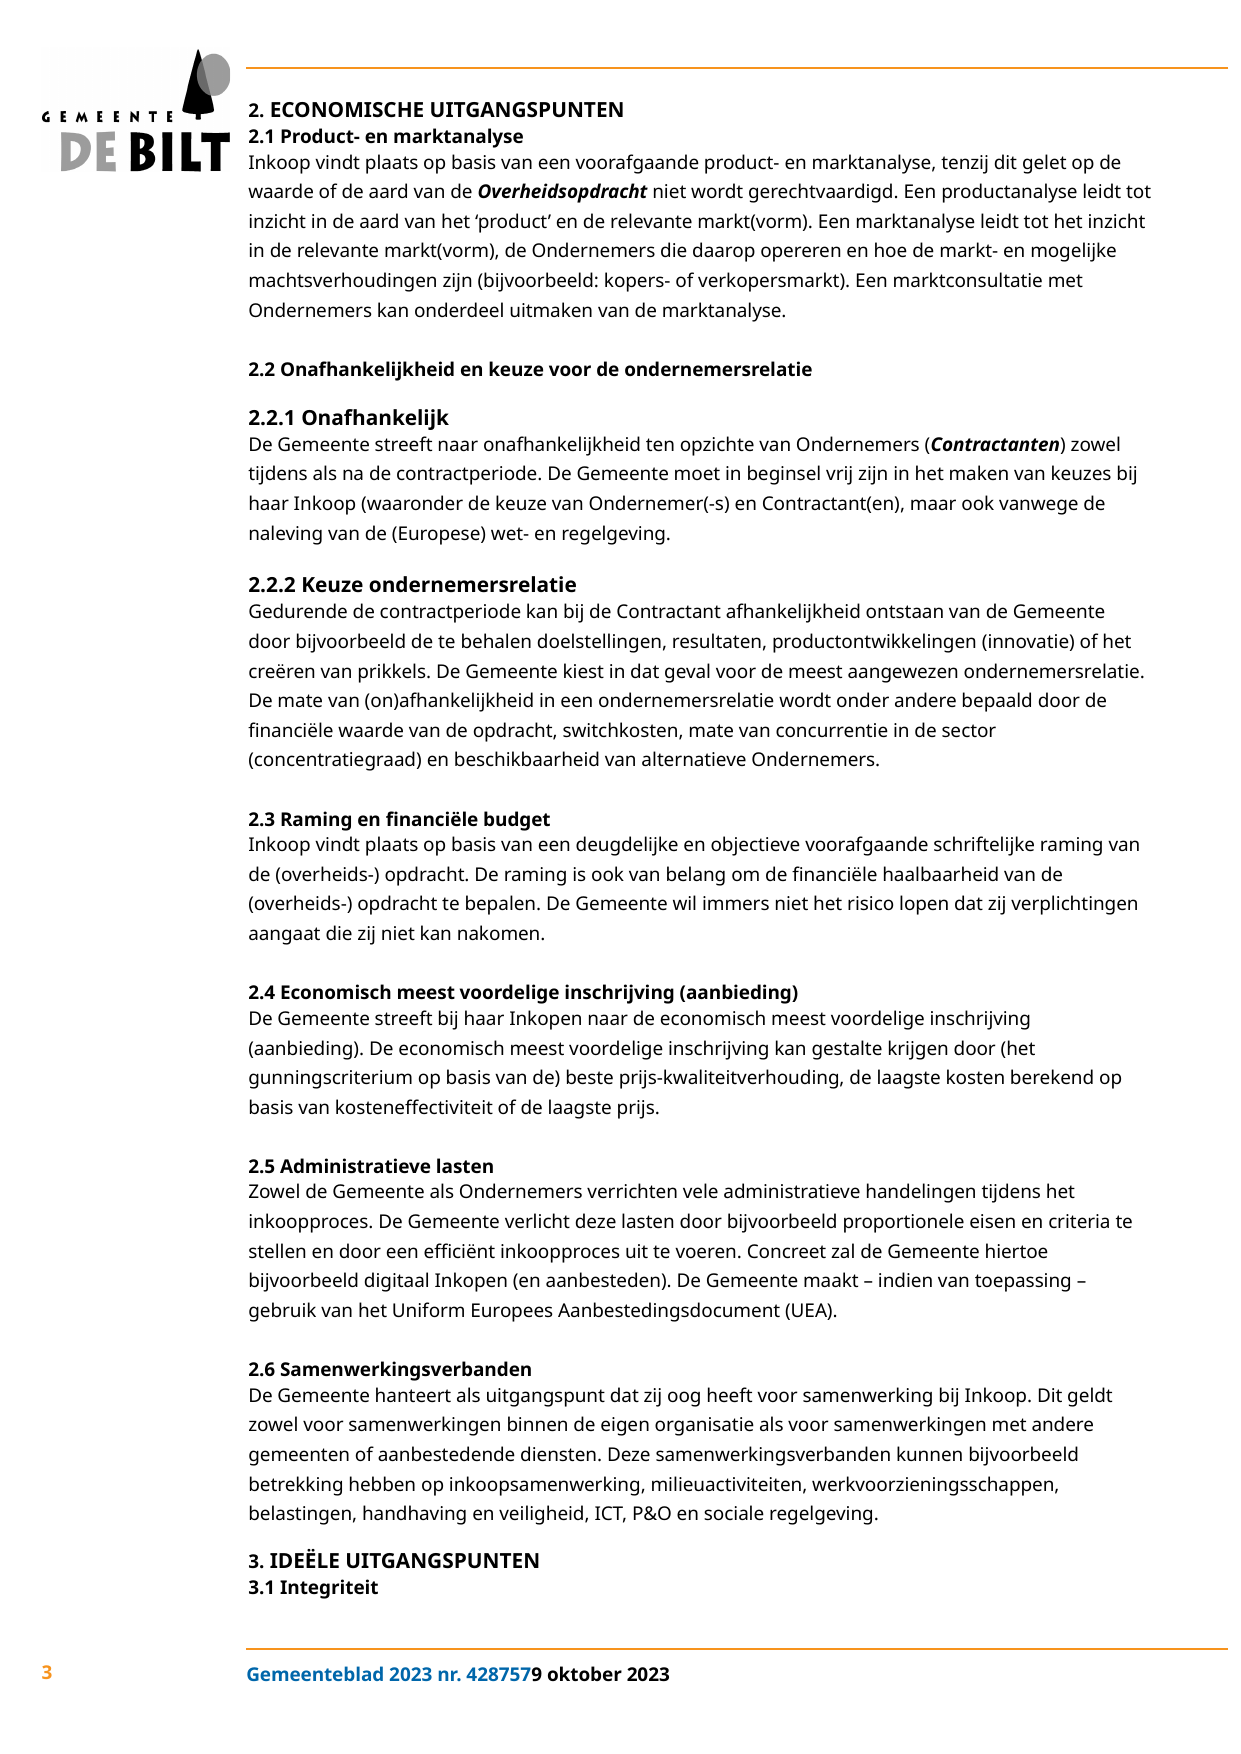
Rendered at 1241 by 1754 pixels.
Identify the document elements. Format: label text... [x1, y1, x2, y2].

text De Gemeente hanteert als uitgangspunt dat zij oog heeft voor samenwerking bij Inkoop. Dit geldt zowel voor samenwerkingen binnen de eigen organisatie als voor samenwerkingen met andere gemeenten of aanbestedende diensten. Deze samenwerkingsverbanden kunnen bijvoorbeeld betrekking hebben op inkoopsamenwerking, milieuactiviteiten, werkvoorzieningsschappen, belastingen, handhaving en veiligheid, ICT, P&O en sociale regelgeving. [248, 1382, 1152, 1526]
text 3.1 Integriteit [248, 1574, 1152, 1600]
picture [41, 47, 231, 172]
text 2.2.2 Keuze ondernemersrelatie [248, 570, 1152, 599]
text 2.3 Raming en financiële budget [248, 806, 1152, 831]
text De Gemeente streeft naar onafhankelijkheid ten opzichte van Ondernemers (Contractanten) zowel tijdens als na de contractperiode. De Gemeente moet in beginsel vrij zijn in het maken van keuzes bij haar Inkoop (waaronder de keuze van Ondernemer(-s) en Contractant(en), maar ook vanwege de naleving van de (Europese) wet- en regelgeving. [248, 431, 1152, 546]
text Inkoop vindt plaats op basis van een deugdelijke en objectieve voorafgaande schriftelijke raming van de (overheids-) opdracht. De raming is ook van belang om de financiële haalbaarheid van de (overheids-) opdracht te bepalen. De Gemeente wil immers niet het risico lopen dat zij verplichtingen aangaat die zij niet kan nakomen. [248, 831, 1152, 946]
text 2.2.1 Onafhankelijk [248, 403, 1152, 431]
text Gedurende de contractperiode kan bij de Contractant afhankelijkheid ontstaan van de Gemeente door bijvoorbeeld de te behalen doelstellingen, resultaten, productontwikkelingen (innovatie) of het creëren van prikkels. De Gemeente kiest in dat geval voor de meest aangewezen ondernemersrelatie. De mate van (on)afhankelijkheid in een ondernemersrelatie wordt onder andere bepaald door de financiële waarde van de opdracht, switchkosten, mate van concurrentie in de sector (concentratiegraad) en beschikbaarheid van alternatieve Ondernemers. [248, 599, 1152, 772]
text 2.5 Administratieve lasten [248, 1153, 1152, 1179]
text Inkoop vindt plaats op basis van een voorafgaande product- en marktanalyse, tenzij dit gelet op de waarde of de aard van de Overheidsopdracht niet wordt gerechtvaardigd. Een productanalyse leidt tot inzicht in de aard van het ‘product’ en de relevante markt(vorm). Een marktanalyse leidt tot het inzicht in de relevante markt(vorm), de Ondernemers die daarop opereren en hoe de markt- en mogelijke machtsverhoudingen zijn (bijvoorbeeld: kopers- of verkopersmarkt). Een marktconsultatie met Ondernemers kan onderdeel uitmaken van de marktanalyse. [248, 149, 1152, 323]
text 2. ECONOMISCHE UITGANGSPUNTEN [248, 95, 1152, 123]
text 3. IDEËLE UITGANGSPUNTEN [248, 1546, 1152, 1574]
text 2.2 Onafhankelijkheid en keuze voor de ondernemersrelatie [248, 356, 1152, 382]
text 2.4 Economisch meest voordelige inschrijving (aanbieding) [248, 979, 1152, 1005]
text 2.6 Samenwerkingsverbanden [248, 1356, 1152, 1382]
text De Gemeente streeft bij haar Inkopen naar de economisch meest voordelige inschrijving (aanbieding). De economisch meest voordelige inschrijving kan gestalte krijgen door (het gunningscriterium op basis van de) beste prijs-kwaliteitverhouding, de laagste kosten berekend op basis van kosteneffectiviteit of de laagste prijs. [248, 1005, 1152, 1119]
text Zowel de Gemeente als Ondernemers verrichten vele administratieve handelingen tijdens het inkoopproces. De Gemeente verlicht deze lasten door bijvoorbeeld proportionele eisen en criteria te stellen en door een efficiënt inkoopproces uit te voeren. Concreet zal de Gemeente hiertoe bijvoorbeeld digitaal Inkopen (en aanbesteden). De Gemeente maakt – indien van toepassing – gebruik van het Uniform Europees Aanbestedingsdocument (UEA). [248, 1179, 1152, 1323]
text 2.1 Product- en marktanalyse [248, 123, 1152, 149]
